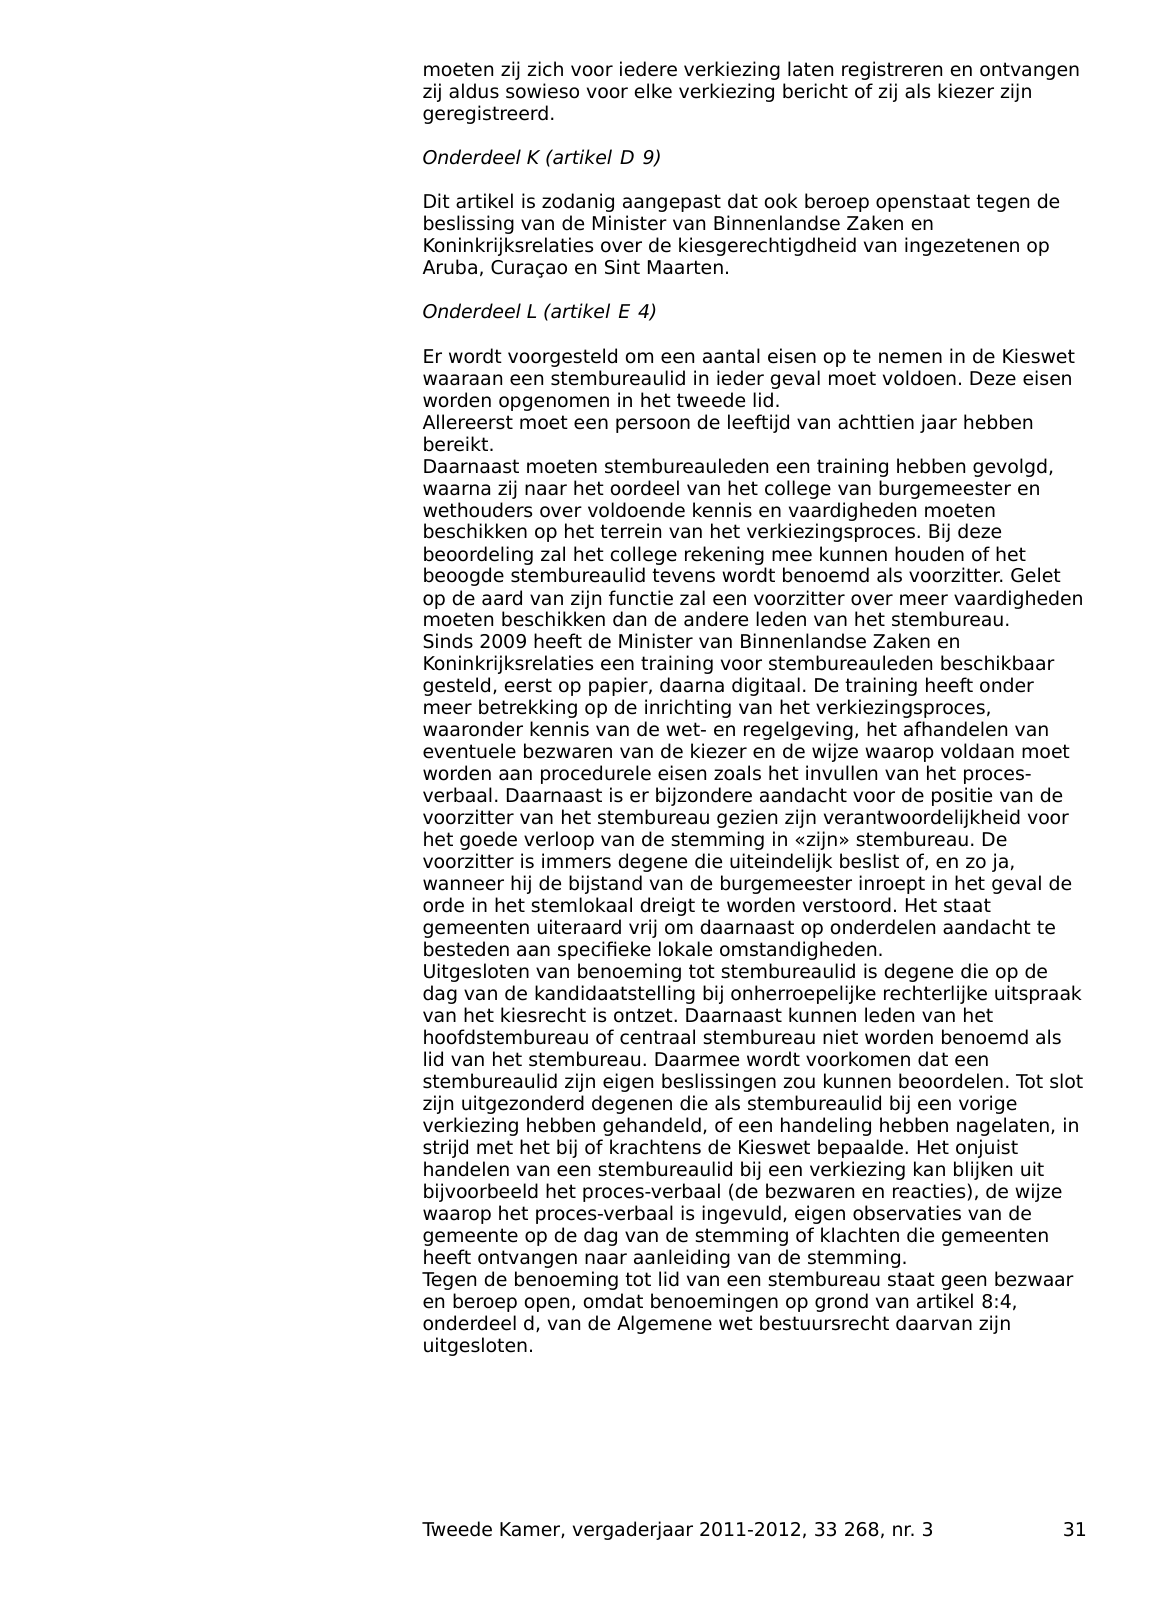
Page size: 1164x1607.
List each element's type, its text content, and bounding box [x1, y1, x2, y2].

text Sinds 2009 heeft de Minister van Binnenlandse Zaken en Koninkrijksrelaties een training voor stembureauleden beschikbaar gesteld, eerst op papier, daarna digitaal. De training heeft onder meer betrekking op de inrichting van het verkiezingsproces, waaronder kennis van de wet- en regelgeving, het afhandelen van eventuele bezwaren van de kiezer en de wijze waarop voldaan moet worden aan procedurele eisen zoals het invullen van het proces-verbaal. Daarnaast is er bijzondere aandacht voor de positie van de voorzitter van het stembureau gezien zijn verantwoordelijkheid voor het goede verloop van de stemming in «zijn» stembureau. De voorzitter is immers degene die uiteindelijk beslist of, en zo ja, wanneer hij de bijstand van de burgemeester inroept in het geval de orde in het stemlokaal dreigt te worden verstoord. Het staat gemeenten uiteraard vrij om daarnaast op onderdelen aandacht te besteden aan specifieke lokale omstandigheden. [422, 631, 1087, 961]
text Daarnaast moeten stembureauleden een training hebben gevolgd, waarna zij naar het oordeel van het college van burgemeester en wethouders over voldoende kennis en vaardigheden moeten beschikken op het terrein van het verkiezingsproces. Bij deze beoordeling zal het college rekening mee kunnen houden of het beoogde stembureaulid tevens wordt benoemd als voorzitter. Gelet op de aard van zijn functie zal een voorzitter over meer vaardigheden moeten beschikken dan de andere leden van het stembureau. [422, 456, 1087, 631]
text moeten zij zich voor iedere verkiezing laten registreren en ontvangen zij aldus sowieso voor elke verkiezing bericht of zij als kiezer zijn geregistreerd. [422, 59, 1087, 125]
text Er wordt voorgesteld om een aantal eisen op te nemen in de Kieswet waaraan een stembureaulid in ieder geval moet voldoen. Deze eisen worden opgenomen in het tweede lid. [422, 346, 1087, 412]
text Tegen de benoeming tot lid van een stembureau staat geen bezwaar en beroep open, omdat benoemingen op grond van artikel 8:4, onderdeel d, van de Algemene wet bestuursrecht daarvan zijn uitgesloten. [422, 1269, 1087, 1357]
text Allereerst moet een persoon de leeftijd van achttien jaar hebben bereikt. [422, 412, 1087, 456]
text Uitgesloten van benoeming tot stembureaulid is degene die op de dag van de kandidaatstelling bij onherroepelijke rechterlijke uitspraak van het kiesrecht is ontzet. Daarnaast kunnen leden van het hoofdstembureau of centraal stembureau niet worden benoemd als lid van het stembureau. Daarmee wordt voorkomen dat een stembureaulid zijn eigen beslissingen zou kunnen beoordelen. Tot slot zijn uitgezonderd degenen die als stembureaulid bij een vorige verkiezing hebben gehandeld, of een handeling hebben nagelaten, in strijd met het bij of krachtens de Kieswet bepaalde. Het onjuist handelen van een stembureaulid bij een verkiezing kan blijken uit bijvoorbeeld het proces-verbaal (de bezwaren en reacties), de wijze waarop het proces-verbaal is ingevuld, eigen observaties van de gemeente op de dag van de stemming of klachten die gemeenten heeft ontvangen naar aanleiding van de stemming. [422, 961, 1087, 1269]
text Dit artikel is zodanig aangepast dat ook beroep openstaat tegen de beslissing van de Minister van Binnenlandse Zaken en Koninkrijksrelaties over de kiesgerechtigdheid van ingezetenen op Aruba, Curaçao en Sint Maarten. [422, 191, 1087, 279]
subtitle Onderdeel L (artikel E 4) [422, 301, 1087, 323]
subtitle Onderdeel K (artikel D 9) [422, 147, 1087, 169]
